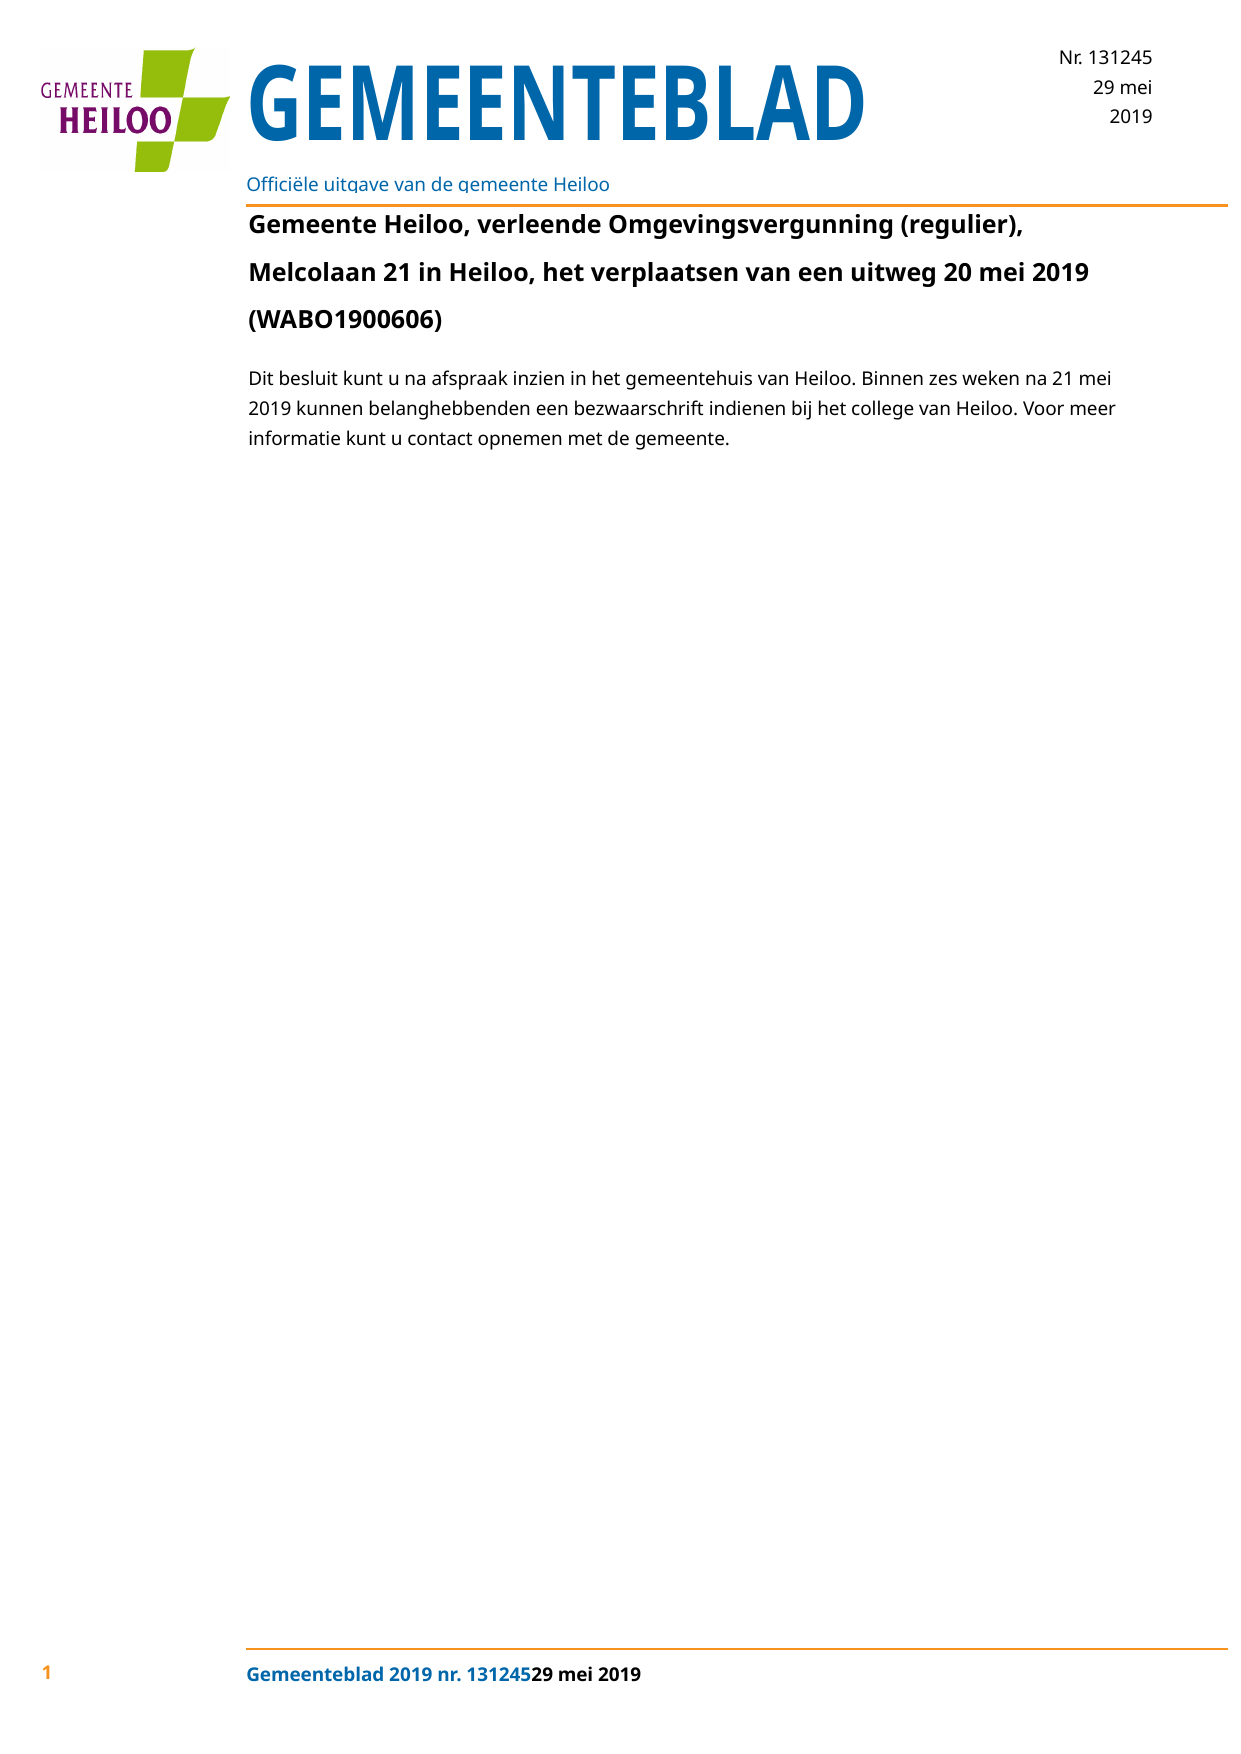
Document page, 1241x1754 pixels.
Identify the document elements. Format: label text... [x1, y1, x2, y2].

text Dit besluit kunt u na afspraak inzien in het gemeentehuis van Heiloo. Binnen zes weken na 21 mei 2019 kunnen belanghebbenden een bezwaarschrift indienen bij het college van Heiloo. Voor meer informatie kunt u contact opnemen met de gemeente. [248, 366, 1152, 450]
picture [41, 47, 231, 172]
text Gemeente Heiloo, verleende Omgevingsvergunning (regulier), Melcolaan 21 in Heiloo, het verplaatsen van een uitweg 20 mei 2019 (WABO1900606) [248, 207, 1152, 336]
